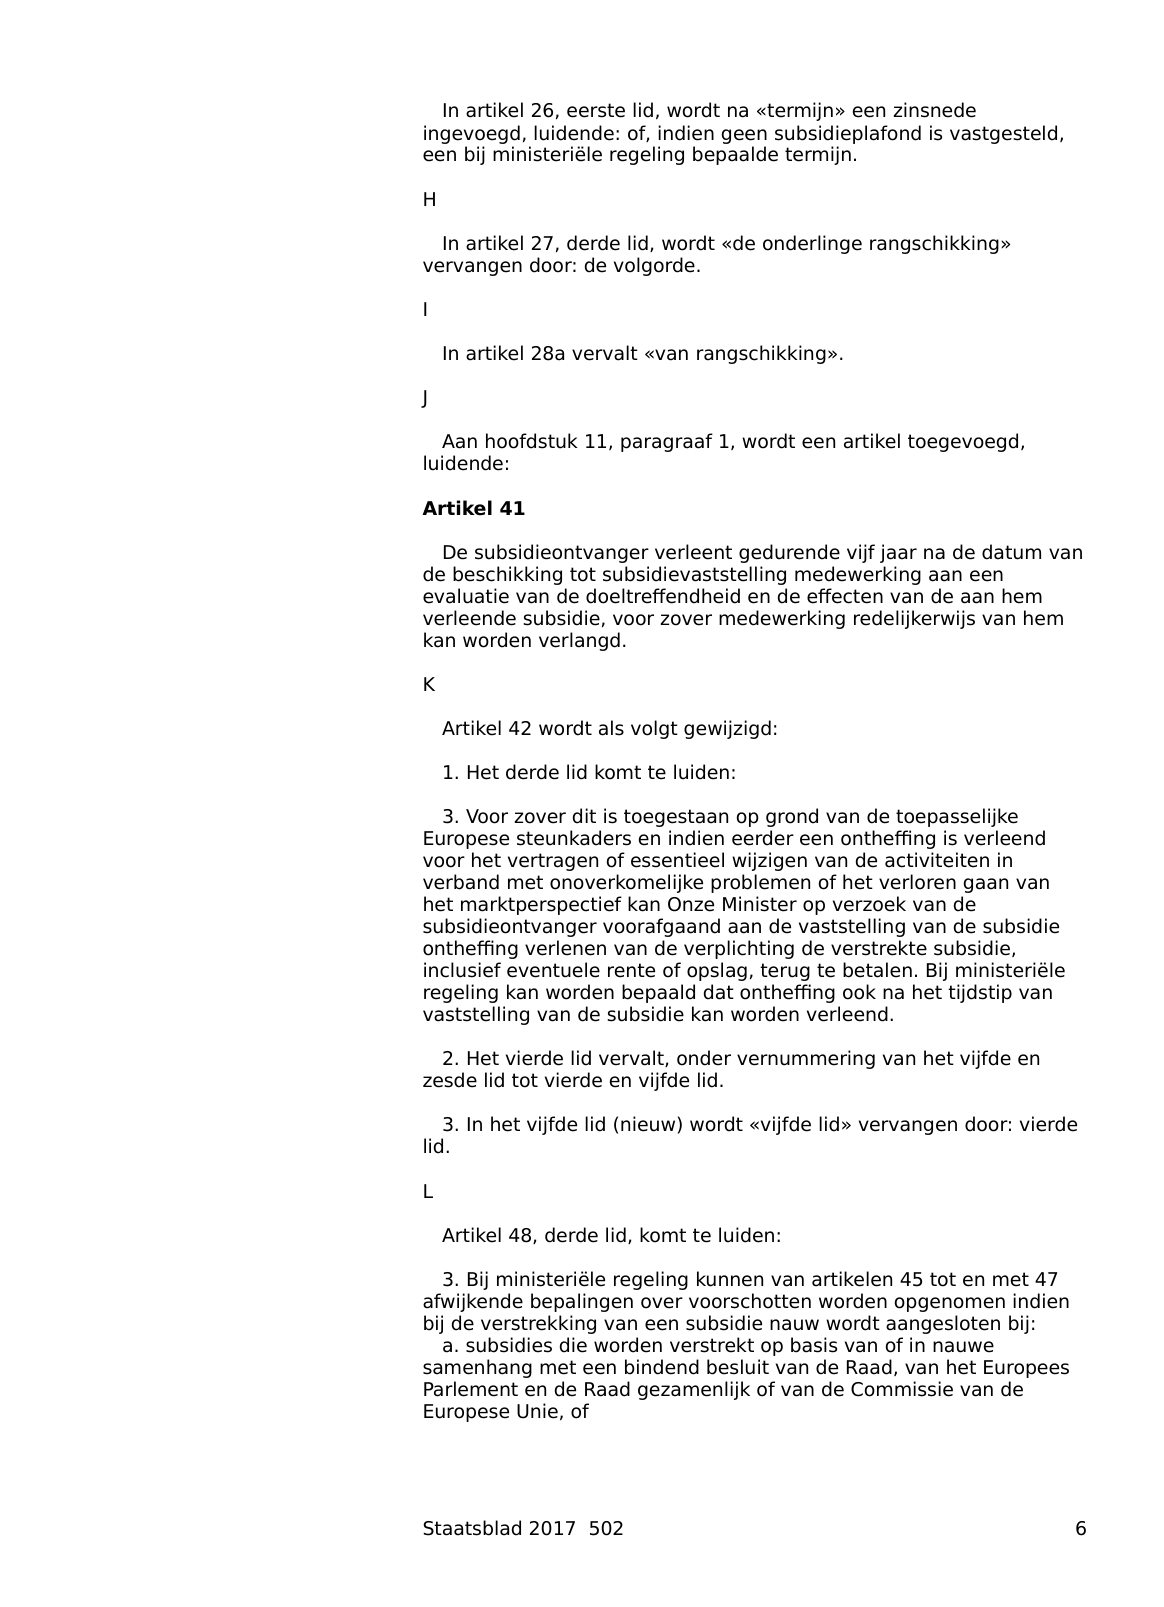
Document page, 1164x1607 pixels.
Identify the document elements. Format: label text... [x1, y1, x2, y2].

text Aan hoofdstuk 11, paragraaf 1, wordt een artikel toegevoegd, luidende: [422, 431, 1087, 475]
text H [422, 188, 1087, 211]
text 3. Voor zover dit is toegestaan op grond van de toepasselijke Europese steunkaders en indien eerder een ontheffing is verleend voor het vertragen of essentieel wijzigen van de activiteiten in verband met onoverkomelijke problemen of het verloren gaan van het marktperspectief kan Onze Minister op verzoek van de subsidieontvanger voorafgaand aan de vaststelling van de subsidie ontheffing verlenen van de verplichting de verstrekte subsidie, inclusief eventuele rente of opslag, terug te betalen. Bij ministeriële regeling kan worden bepaald dat ontheffing ook na het tijdstip van vaststelling van de subsidie kan worden verleend. [422, 806, 1087, 1026]
text L [422, 1181, 1087, 1202]
text In artikel 26, eerste lid, wordt na «termijn» een zinsnede ingevoegd, luidende: of, indien geen subsidieplafond is vastgesteld, een bij ministeriële regeling bepaalde termijn. [422, 100, 1087, 166]
text In artikel 28a vervalt «van rangschikking». [422, 343, 1087, 365]
text 3. Bij ministeriële regeling kunnen van artikelen 45 tot en met 47 afwijkende bepalingen over voorschotten worden opgenomen indien bij de verstrekking van een subsidie nauw wordt aangesloten bij: [422, 1269, 1087, 1335]
text I [422, 299, 1087, 321]
text 1. Het derde lid komt te luiden: [422, 762, 1087, 784]
text 2. Het vierde lid vervalt, onder vernummering van het vijfde en zesde lid tot vierde en vijfde lid. [422, 1048, 1087, 1092]
text Artikel 42 wordt als volgt gewijzigd: [422, 718, 1087, 740]
text Artikel 48, derde lid, komt te luiden: [422, 1225, 1087, 1247]
text De subsidieontvanger verleent gedurende vijf jaar na de datum van de beschikking tot subsidievaststelling medewerking aan een evaluatie van de doeltreffendheid en de effecten van de aan hem verleende subsidie, voor zover medewerking redelijkerwijs van hem kan worden verlangd. [422, 542, 1087, 652]
subtitle Artikel 41 [422, 497, 1087, 519]
text J [422, 387, 1087, 409]
text K [422, 674, 1087, 696]
text a. subsidies die worden verstrekt op basis van of in nauwe samenhang met een bindend besluit van de Raad, van het Europees Parlement en de Raad gezamenlijk of van de Commissie van de Europese Unie, of [422, 1335, 1087, 1423]
text 3. In het vijfde lid (nieuw) wordt «vijfde lid» vervangen door: vierde lid. [422, 1114, 1087, 1158]
text In artikel 27, derde lid, wordt «de onderlinge rangschikking» vervangen door: de volgorde. [422, 233, 1087, 277]
